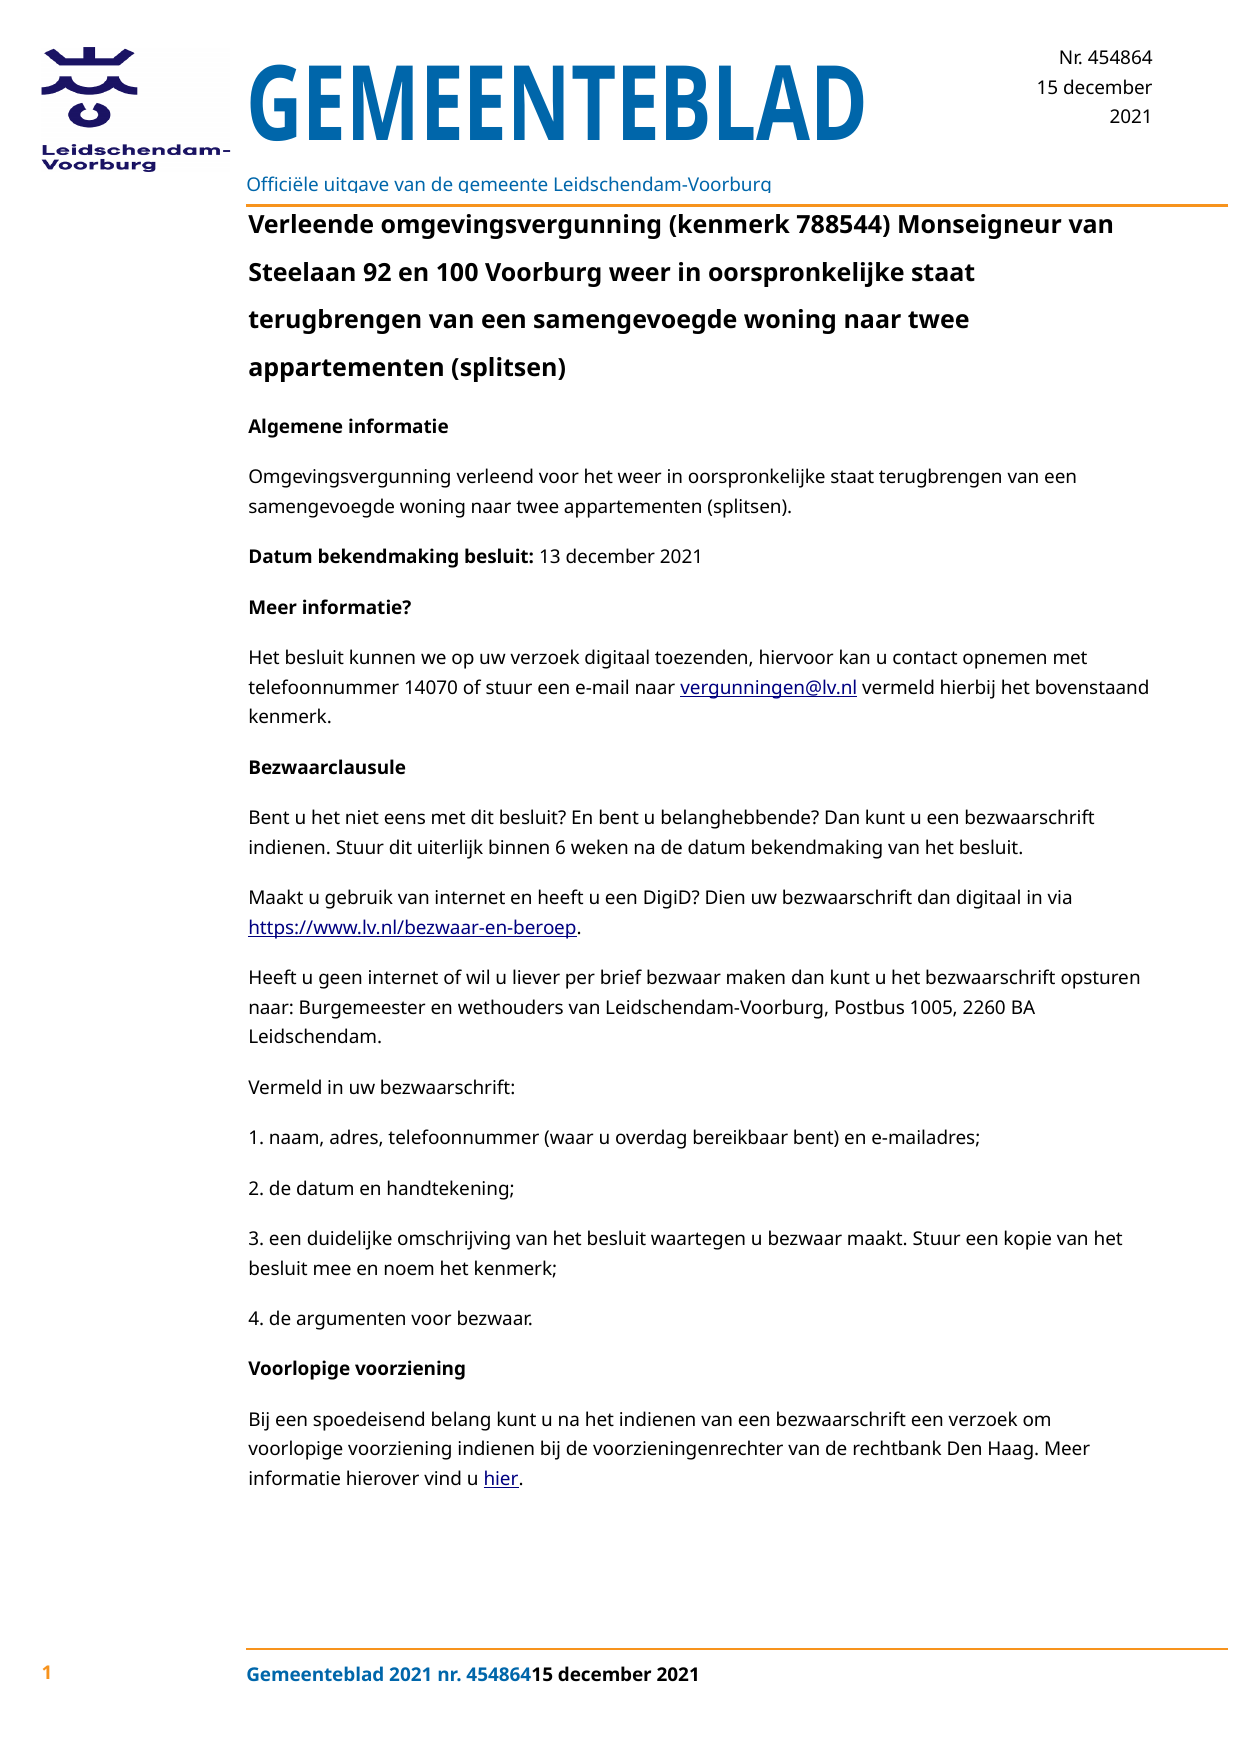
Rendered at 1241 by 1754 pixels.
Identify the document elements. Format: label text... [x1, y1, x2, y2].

text Heeft u geen internet of wil u liever per brief bezwaar maken dan kunt u het bezwaarschrift opsturen naar: Burgemeester en wethouders van Leidschendam-Voorburg, Postbus 1005, 2260 BA Leidschendam. [248, 964, 1152, 1049]
text Verleende omgevingsvergunning (kenmerk 788544) Monseigneur van Steelaan 92 en 100 Voorburg weer in oorspronkelijke staat terugbrengen van een samengevoegde woning naar twee appartementen (splitsen) [248, 207, 1152, 384]
text Bent u het niet eens met dit besluit? En bent u belanghebbende? Dan kunt u een bezwaarschrift indienen. Stuur dit uiterlijk binnen 6 weken na de datum bekendmaking van het besluit. [248, 804, 1152, 860]
text 1. naam, adres, telefoonnummer (waar u overdag bereikbaar bent) en e-mailadres; [248, 1124, 1152, 1150]
text Meer informatie? [248, 594, 1152, 620]
text Algemene informatie [248, 413, 1152, 439]
text Voorlopige voorziening [248, 1356, 1152, 1381]
text Maakt u gebruik van internet en heeft u een DigiD? Dien uw bezwaarschrift dan digitaal in via https://www.lv.nl/bezwaar-en-beroep. [248, 884, 1152, 940]
text Omgevingsvergunning verleend voor het weer in oorspronkelijke staat terugbrengen van een samengevoegde woning naar twee appartementen (splitsen). [248, 463, 1152, 519]
text Vermeld in uw bezwaarschrift: [248, 1074, 1152, 1100]
text 2. de datum en handtekening; [248, 1175, 1152, 1201]
picture [41, 47, 231, 172]
text Datum bekendmaking besluit: 13 december 2021 [248, 543, 1152, 569]
text 3. een duidelijke omschrijving van het besluit waartegen u bezwaar maakt. Stuur een kopie van het besluit mee en noem het kenmerk; [248, 1225, 1152, 1281]
text Het besluit kunnen we op uw verzoek digitaal toezenden, hiervoor kan u contact opnemen met telefoonnummer 14070 of stuur een e-mail naar vergunningen@lv.nl vermeld hierbij het bovenstaand kenmerk. [248, 644, 1152, 729]
text Bij een spoedeisend belang kunt u na het indienen van een bezwaarschrift een verzoek om voorlopige voorziening indienen bij de voorzieningenrechter van de rechtbank Den Haag. Meer informatie hierover vind u hier. [248, 1406, 1152, 1491]
text Bezwaarclausule [248, 754, 1152, 780]
text 4. de argumenten voor bezwaar. [248, 1305, 1152, 1331]
